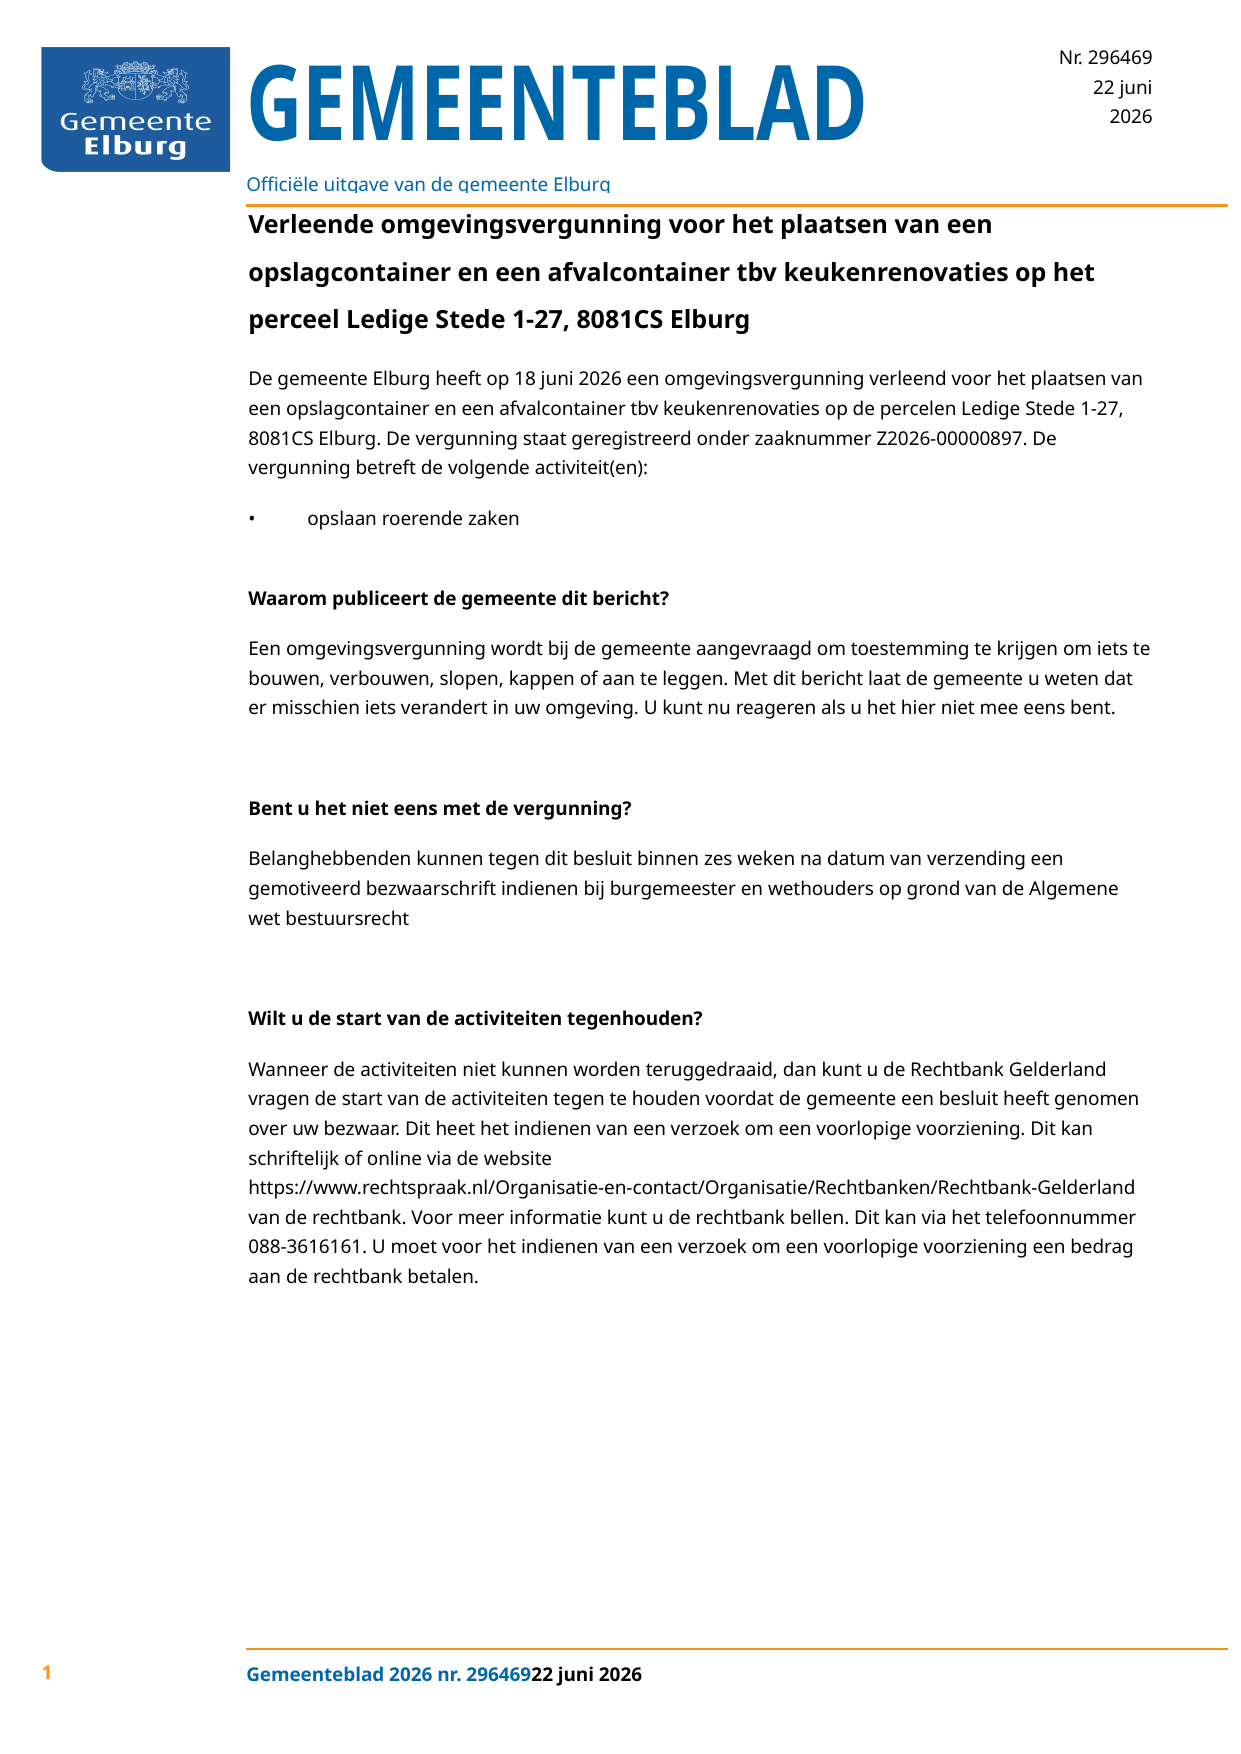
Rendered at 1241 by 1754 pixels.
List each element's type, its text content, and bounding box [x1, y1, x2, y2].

text Waarom publiceert de gemeente dit bericht? [248, 585, 1152, 610]
text De gemeente Elburg heeft op 18 juni 2026 een omgevingsvergunning verleend voor het plaatsen van een opslagcontainer en een afvalcontainer tbv keukenrenovaties op de percelen Ledige Stede 1-27, 8081CS Elburg. De vergunning staat geregistreerd onder zaaknummer Z2026-00000897. De vergunning betreft de volgende activiteit(en): [248, 366, 1152, 480]
picture [41, 47, 231, 172]
text Bent u het niet eens met de vergunning? [248, 795, 1152, 821]
text Wilt u de start van de activiteiten tegenhouden? [248, 1006, 1152, 1031]
text Wanneer de activiteiten niet kunnen worden teruggedraaid, dan kunt u de Rechtbank Gelderland vragen de start van de activiteiten tegen te houden voordat de gemeente een besluit heeft genomen over uw bezwaar. Dit heet het indienen van een verzoek om een voorlopige voorziening. Dit kan schriftelijk of online via de website https://www.rechtspraak.nl/Organisatie-en-contact/Organisatie/Rechtbanken/Rechtbank-Gelderland van de rechtbank. Voor meer informatie kunt u de rechtbank bellen. Dit kan via het telefoonnummer 088-3616161. U moet voor het indienen van een verzoek om een voorlopige voorziening een bedrag aan de rechtbank betalen. [248, 1056, 1152, 1289]
list opslaan roerende zaken [248, 505, 1152, 530]
text Belanghebbenden kunnen tegen dit besluit binnen zes weken na datum van verzending een gemotiveerd bezwaarschrift indienen bij burgemeester en wethouders op grond van de Algemene wet bestuursrecht [248, 846, 1152, 930]
text Verleende omgevingsvergunning voor het plaatsen van een opslagcontainer en een afvalcontainer tbv keukenrenovaties op het perceel Ledige Stede 1-27, 8081CS Elburg [248, 207, 1152, 336]
text Een omgevingsvergunning wordt bij de gemeente aangevraagd om toestemming te krijgen om iets te bouwen, verbouwen, slopen, kappen of aan te leggen. Met dit bericht laat de gemeente u weten dat er misschien iets verandert in uw omgeving. U kunt nu reageren als u het hier niet mee eens bent. [248, 635, 1152, 720]
